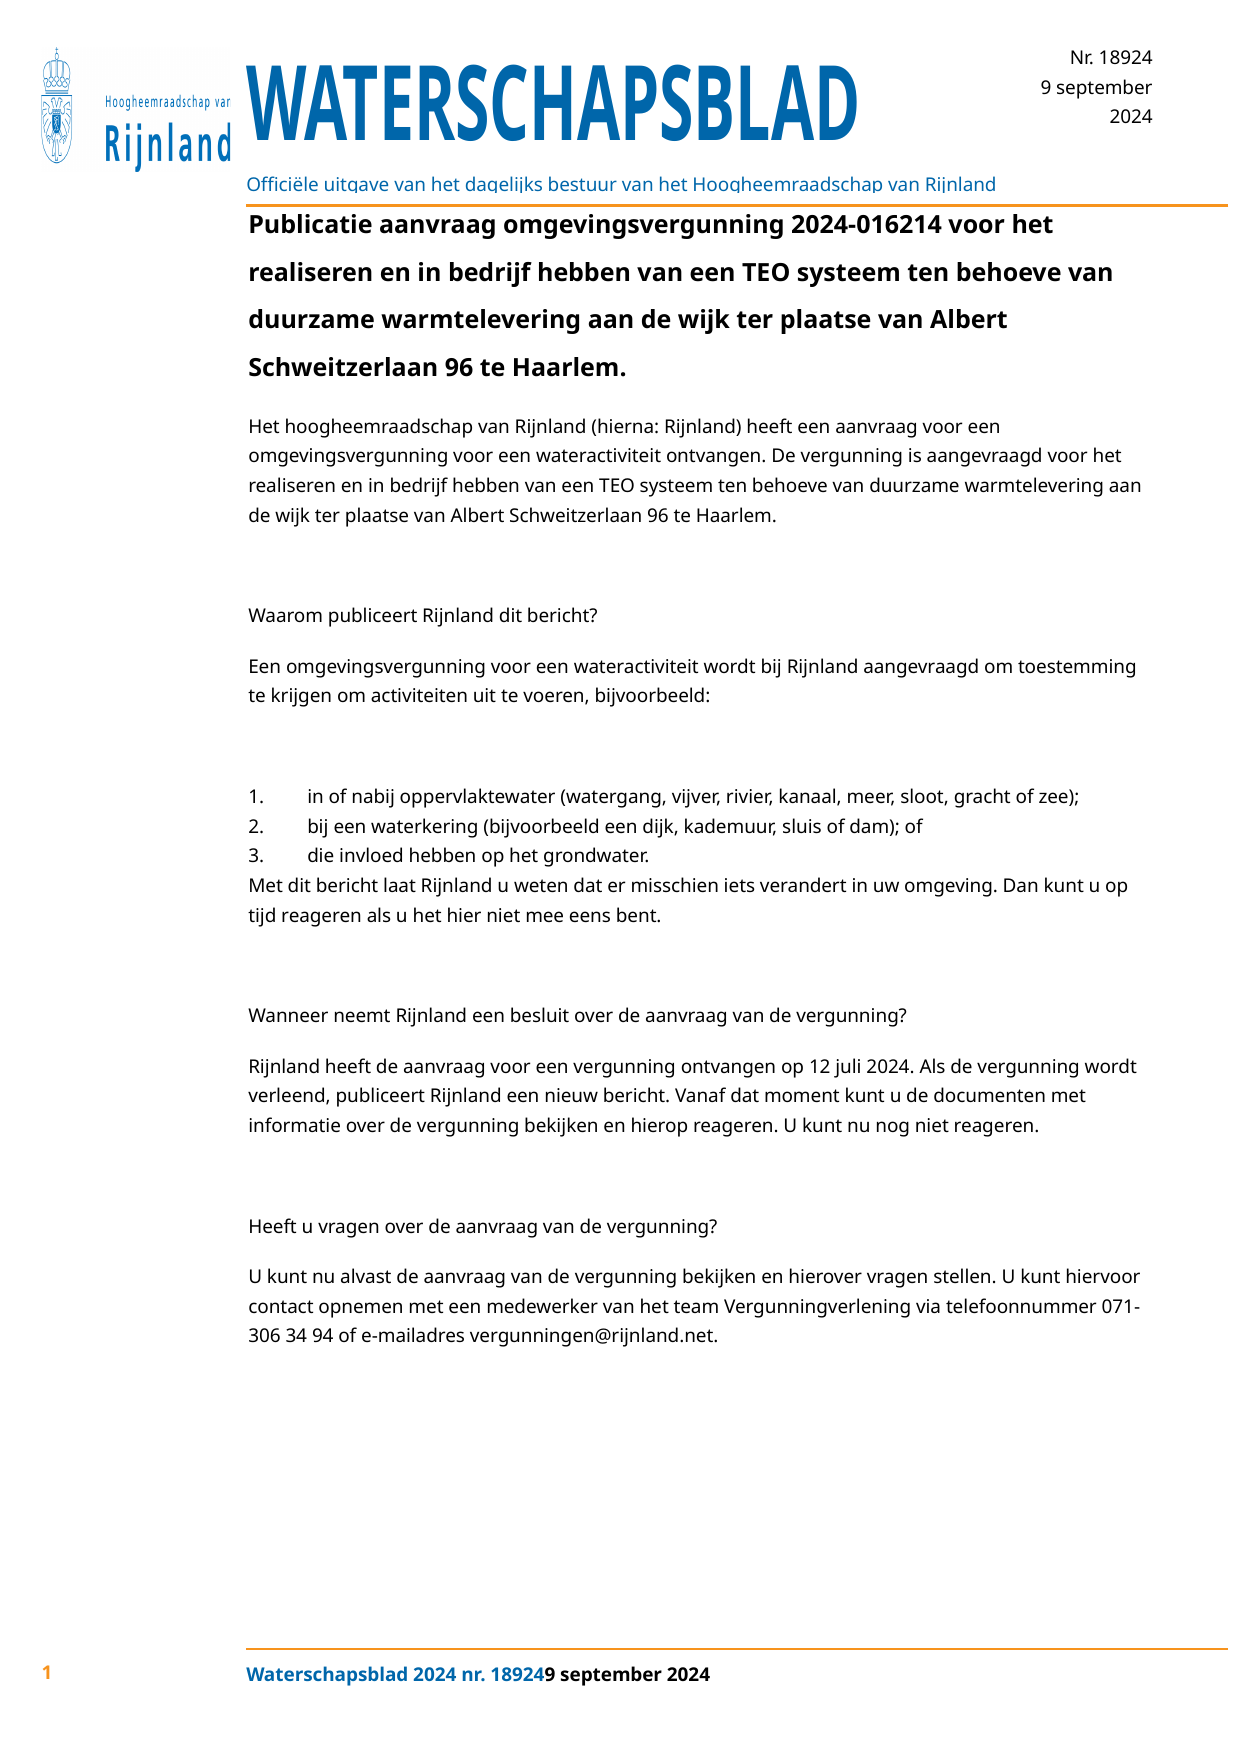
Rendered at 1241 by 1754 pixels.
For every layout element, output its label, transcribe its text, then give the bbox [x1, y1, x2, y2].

text Wanneer neemt Rijnland een besluit over de aanvraag van de vergunning? [248, 1003, 1152, 1028]
text Met dit bericht laat Rijnland u weten dat er misschien iets verandert in uw omgeving. Dan kunt u op tijd reageren als u het hier niet mee eens bent. [248, 872, 1152, 928]
list die invloed hebben op het grondwater. [248, 843, 1152, 868]
text Publicatie aanvraag omgevingsvergunning 2024-016214 voor het realiseren en in bedrijf hebben van een TEO systeem ten behoeve van duurzame warmtelevering aan de wijk ter plaatse van Albert Schweitzerlaan 96 te Haarlem. [248, 207, 1152, 384]
list bij een waterkering (bijvoorbeeld een dijk, kademuur, sluis of dam); of [248, 813, 1152, 839]
text Een omgevingsvergunning voor een wateractiviteit wordt bij Rijnland aangevraagd om toestemming te krijgen om activiteiten uit te voeren, bijvoorbeeld: [248, 653, 1152, 708]
list in of nabij oppervlaktewater (watergang, vijver, rivier, kanaal, meer, sloot, gracht of zee); [248, 783, 1152, 809]
text Heeft u vragen over de aanvraag van de vergunning? [248, 1213, 1152, 1239]
picture [41, 47, 231, 172]
text Het hoogheemraadschap van Rijnland (hierna: Rijnland) heeft een aanvraag voor een omgevingsvergunning voor een wateractiviteit ontvangen. De vergunning is aangevraagd voor het realiseren en in bedrijf hebben van een TEO systeem ten behoeve van duurzame warmtelevering aan de wijk ter plaatse van Albert Schweitzerlaan 96 te Haarlem. [248, 413, 1152, 528]
text Rijnland heeft de aanvraag voor een vergunning ontvangen op 12 juli 2024. Als de vergunning wordt verleend, publiceert Rijnland een nieuw bericht. Vanaf dat moment kunt u de documenten met informatie over de vergunning bekijken en hierop reageren. U kunt nu nog niet reageren. [248, 1053, 1152, 1138]
text U kunt nu alvast de aanvraag van de vergunning bekijken en hierover vragen stellen. U kunt hiervoor contact opnemen met een medewerker van het team Vergunningverlening via telefoonnummer 071-306 34 94 of e-mailadres vergunningen@rijnland.net. [248, 1263, 1152, 1348]
text Waarom publiceert Rijnland dit bericht? [248, 603, 1152, 628]
